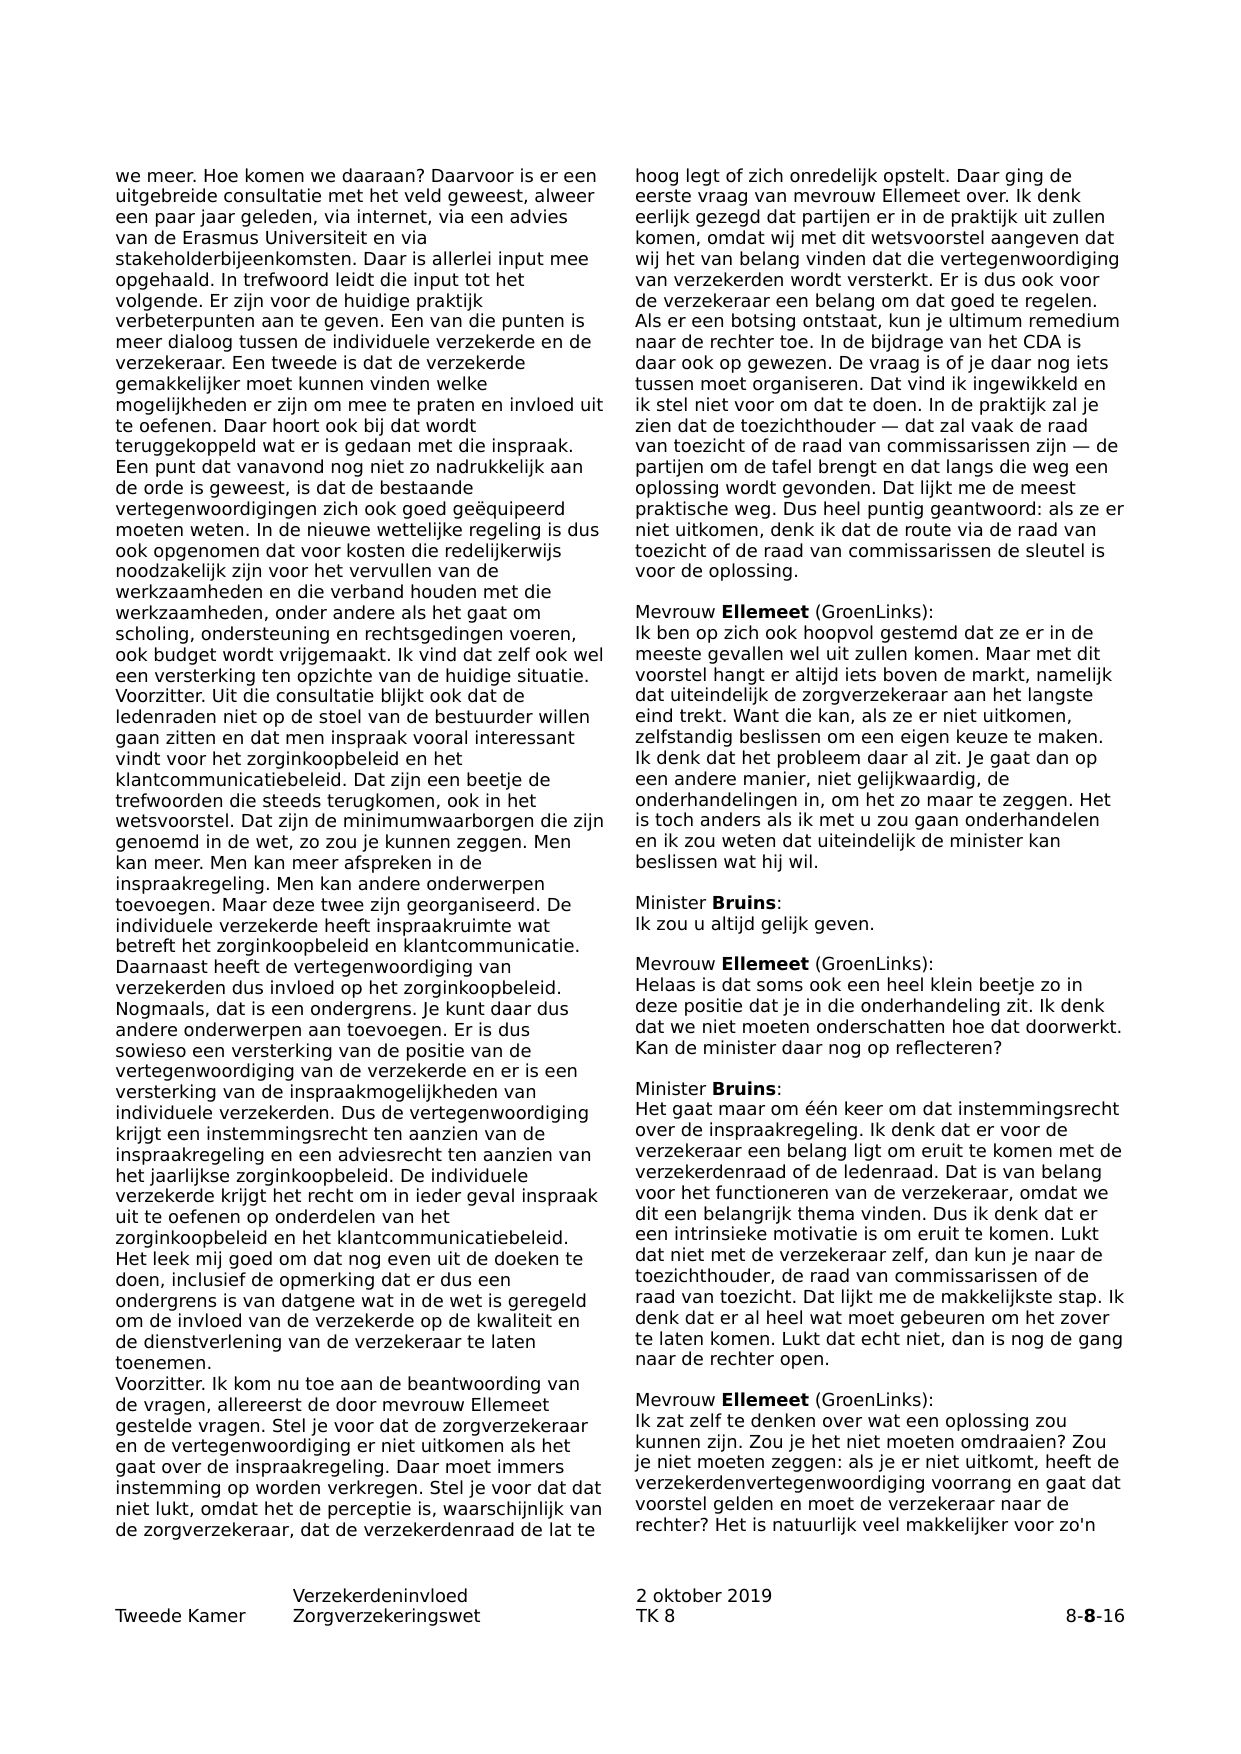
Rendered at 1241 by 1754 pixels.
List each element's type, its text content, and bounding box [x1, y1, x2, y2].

text Helaas is dat soms ook een heel klein beetje zo in deze positie dat je in die onderhandeling zit. Ik denk dat we niet moeten onderschatten hoe dat doorwerkt. Kan de minister daar nog op reflecteren? [635, 975, 1125, 1058]
text Mevrouw Ellemeet (GroenLinks): [635, 602, 1125, 623]
text Het gaat maar om één keer om dat instemmingsrecht over de inspraakregeling. Ik denk dat er voor de verzekeraar een belang ligt om eruit te komen met de verzekerdenraad of de ledenraad. Dat is van belang voor het functioneren van de verzekeraar, omdat we dit een belangrijk thema vinden. Dus ik denk dat er een intrinsieke motivatie is om eruit te komen. Lukt dat niet met de verzekeraar zelf, dan kun je naar de toezichthouder, de raad van commissarissen of de raad van toezicht. Dat lijkt me de makkelijkste stap. Ik denk dat er al heel wat moet gebeuren om het zover te laten komen. Lukt dat echt niet, dan is nog de gang naar de rechter open. [635, 1099, 1125, 1370]
text Ik ben op zich ook hoopvol gestemd dat ze er in de meeste gevallen wel uit zullen komen. Maar met dit voorstel hangt er altijd iets boven de markt, namelijk dat uiteindelijk de zorgverzekeraar aan het langste eind trekt. Want die kan, als ze er niet uitkomen, zelfstandig beslissen om een eigen keuze te maken. Ik denk dat het probleem daar al zit. Je gaat dan op een andere manier, niet gelijkwaardig, de onderhandelingen in, om het zo maar te zeggen. Het is toch anders als ik met u zou gaan onderhandelen en ik zou weten dat uiteindelijk de minister kan beslissen wat hij wil. [635, 623, 1125, 873]
text Ik zou u altijd gelijk geven. [635, 913, 1125, 934]
text hoog legt of zich onredelijk opstelt. Daar ging de eerste vraag van mevrouw Ellemeet over. Ik denk eerlijk gezegd dat partijen er in de praktijk uit zullen komen, omdat wij met dit wetsvoorstel aangeven dat wij het van belang vinden dat die vertegenwoordiging van verzekerden wordt versterkt. Er is dus ook voor de verzekeraar een belang om dat goed te regelen. Als er een botsing ontstaat, kun je ultimum remedium naar de rechter toe. In de bijdrage van het CDA is daar ook op gewezen. De vraag is of je daar nog iets tussen moet organiseren. Dat vind ik ingewikkeld en ik stel niet voor om dat te doen. In de praktijk zal je zien dat de toezichthouder — dat zal vaak de raad van toezicht of de raad van commissarissen zijn — de partijen om de tafel brengt en dat langs die weg een oplossing wordt gevonden. Dat lijkt me de meest praktische weg. Dus heel puntig geantwoord: als ze er niet uitkomen, denk ik dat de route via de raad van toezicht of de raad van commissarissen de sleutel is voor de oplossing. [635, 165, 1125, 582]
text Voorzitter. Uit die consultatie blijkt ook dat de ledenraden niet op de stoel van de bestuurder willen gaan zitten en dat men inspraak vooral interessant vindt voor het zorginkoopbeleid en het klantcommunicatiebeleid. Dat zijn een beetje de trefwoorden die steeds terugkomen, ook in het wetsvoorstel. Dat zijn de minimumwaarborgen die zijn genoemd in de wet, zo zou je kunnen zeggen. Men kan meer. Men kan meer afspreken in de inspraakregeling. Men kan andere onderwerpen toevoegen. Maar deze twee zijn georganiseerd. De individuele verzekerde heeft inspraakruimte wat betreft het zorginkoopbeleid en klantcommunicatie. Daarnaast heeft de vertegenwoordiging van verzekerden dus invloed op het zorginkoopbeleid. Nogmaals, dat is een ondergrens. Je kunt daar dus andere onderwerpen aan toevoegen. Er is dus sowieso een versterking van de positie van de vertegenwoordiging van de verzekerde en er is een versterking van de inspraakmogelijkheden van individuele verzekerden. Dus de vertegenwoordiging krijgt een instemmingsrecht ten aanzien van de inspraakregeling en een adviesrecht ten aanzien van het jaarlijkse zorginkoopbeleid. De individuele verzekerde krijgt het recht om in ieder geval inspraak uit te oefenen op onderdelen van het zorginkoopbeleid en het klantcommunicatiebeleid. Het leek mij goed om dat nog even uit de doeken te doen, inclusief de opmerking dat er dus een ondergrens is van datgene wat in de wet is geregeld om de invloed van de verzekerde op de kwaliteit en de dienstverlening van de verzekeraar te laten toenemen. [115, 686, 605, 1374]
text Ik zat zelf te denken over wat een oplossing zou kunnen zijn. Zou je het niet moeten omdraaien? Zou je niet moeten zeggen: als je er niet uitkomt, heeft de verzekerdenvertegenwoordiging voorrang en gaat dat voorstel gelden en moet de verzekeraar naar de rechter? Het is natuurlijk veel makkelijker voor zo'n [635, 1411, 1125, 1536]
text Minister Bruins: [635, 893, 1125, 913]
text Voorzitter. Ik kom nu toe aan de beantwoording van de vragen, allereerst de door mevrouw Ellemeet gestelde vragen. Stel je voor dat de zorgverzekeraar en de vertegenwoordiging er niet uitkomen als het gaat over de inspraakregeling. Daar moet immers instemming op worden verkregen. Stel je voor dat dat niet lukt, omdat het de perceptie is, waarschijnlijk van de zorgverzekeraar, dat de verzekerdenraad de lat te [115, 1374, 605, 1540]
text Minister Bruins: [635, 1078, 1125, 1099]
text Mevrouw Ellemeet (GroenLinks): [635, 954, 1125, 975]
text Mevrouw Ellemeet (GroenLinks): [635, 1390, 1125, 1411]
text we meer. Hoe komen we daaraan? Daarvoor is er een uitgebreide consultatie met het veld geweest, alweer een paar jaar geleden, via internet, via een advies van de Erasmus Universiteit en via stakeholderbijeenkomsten. Daar is allerlei input mee opgehaald. In trefwoord leidt die input tot het volgende. Er zijn voor de huidige praktijk verbeterpunten aan te geven. Een van die punten is meer dialoog tussen de individuele verzekerde en de verzekeraar. Een tweede is dat de verzekerde gemakkelijker moet kunnen vinden welke mogelijkheden er zijn om mee te praten en invloed uit te oefenen. Daar hoort ook bij dat wordt teruggekoppeld wat er is gedaan met die inspraak. Een punt dat vanavond nog niet zo nadrukkelijk aan de orde is geweest, is dat de bestaande vertegenwoordigingen zich ook goed geëquipeerd moeten weten. In de nieuwe wettelijke regeling is dus ook opgenomen dat voor kosten die redelijkerwijs noodzakelijk zijn voor het vervullen van de werkzaamheden en die verband houden met die werkzaamheden, onder andere als het gaat om scholing, ondersteuning en rechtsgedingen voeren, ook budget wordt vrijgemaakt. Ik vind dat zelf ook wel een versterking ten opzichte van de huidige situatie. [115, 165, 605, 686]
